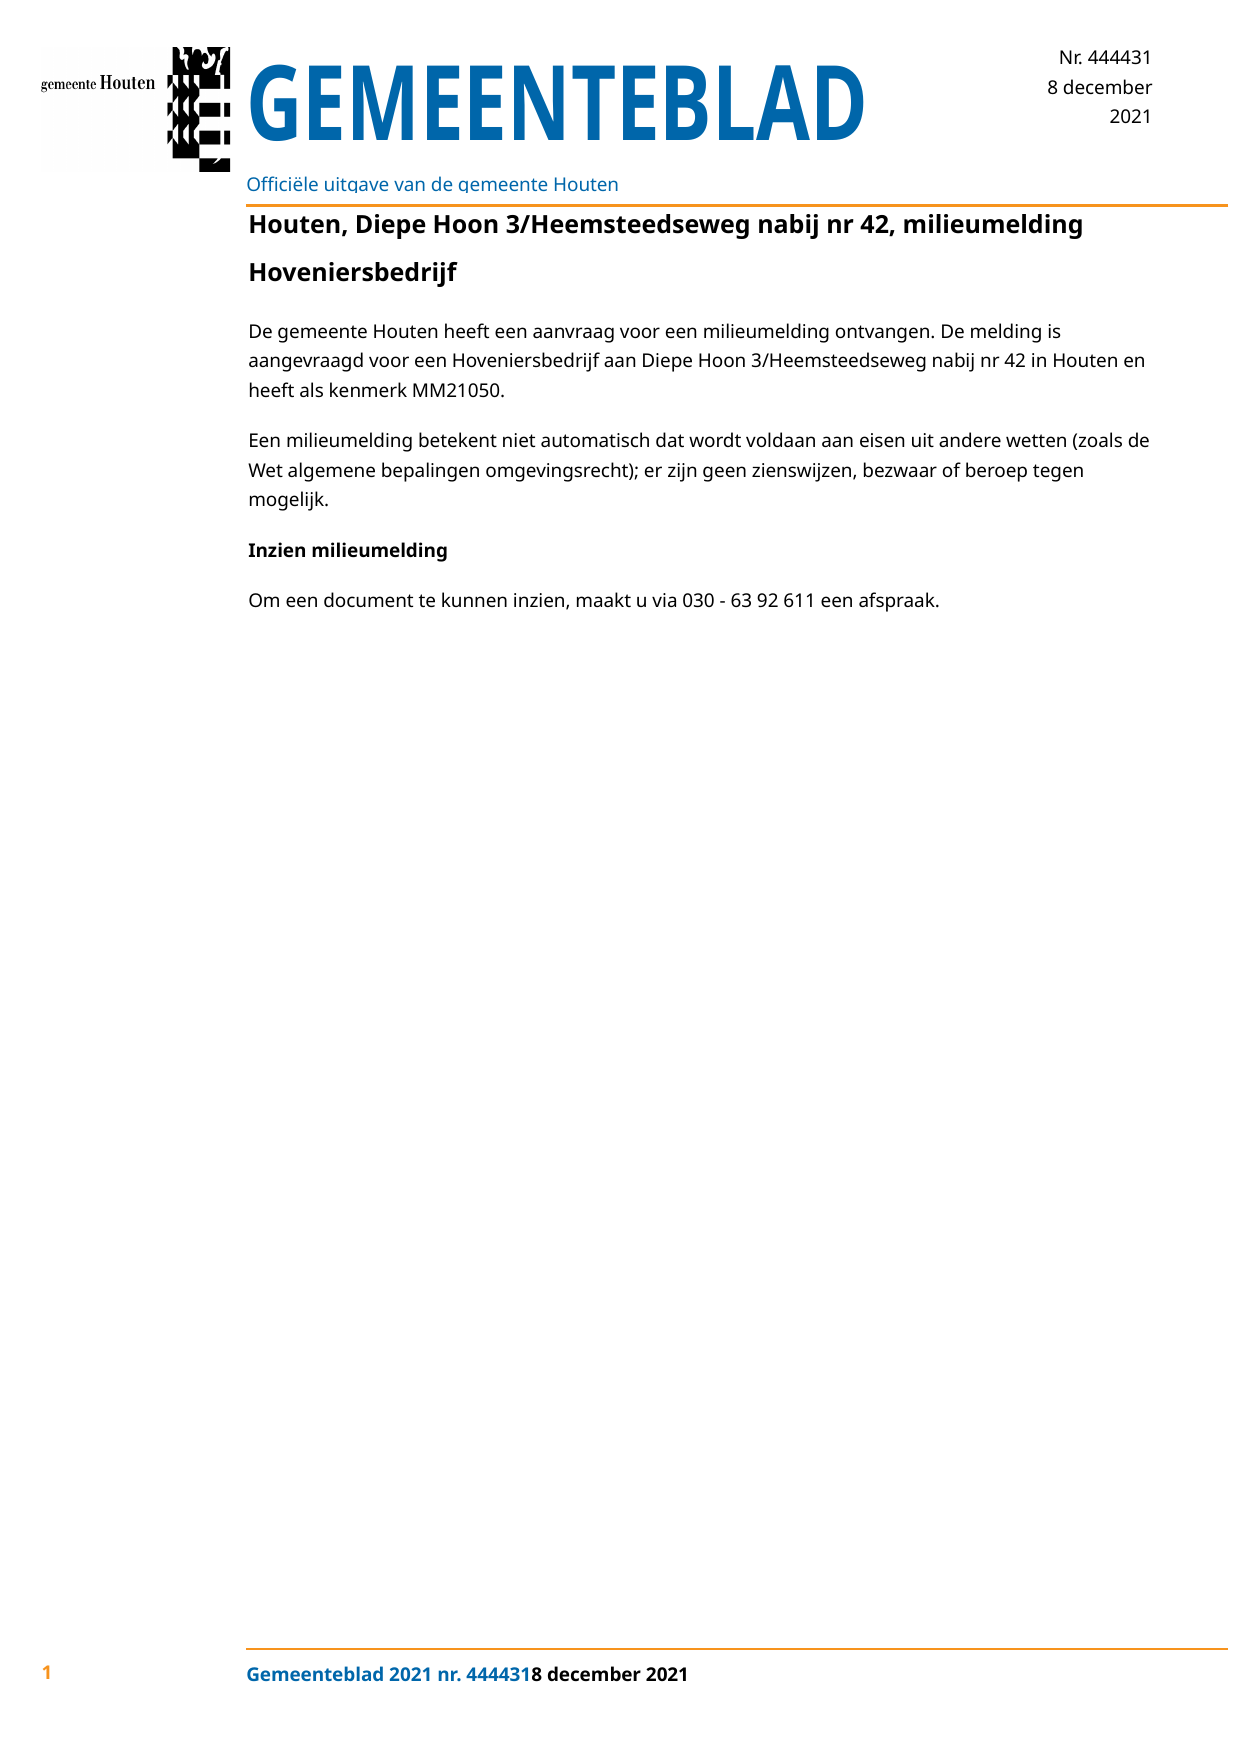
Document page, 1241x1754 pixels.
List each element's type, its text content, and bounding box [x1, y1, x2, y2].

picture [41, 47, 231, 172]
text Houten, Diepe Hoon 3/Heemsteedseweg nabij nr 42, milieumelding Hoveniersbedrijf [248, 207, 1152, 288]
text Inzien milieumelding [248, 537, 1152, 563]
text De gemeente Houten heeft een aanvraag voor een milieumelding ontvangen. De melding is aangevraagd voor een Hoveniersbedrijf aan Diepe Hoon 3/Heemsteedseweg nabij nr 42 in Houten en heeft als kenmerk MM21050. [248, 318, 1152, 403]
text Om een document te kunnen inzien, maakt u via 030 - 63 92 611 een afspraak. [248, 587, 1152, 613]
text Een milieumelding betekent niet automatisch dat wordt voldaan aan eisen uit andere wetten (zoals de Wet algemene bepalingen omgevingsrecht); er zijn geen zienswijzen, bezwaar of beroep tegen mogelijk. [248, 427, 1152, 512]
